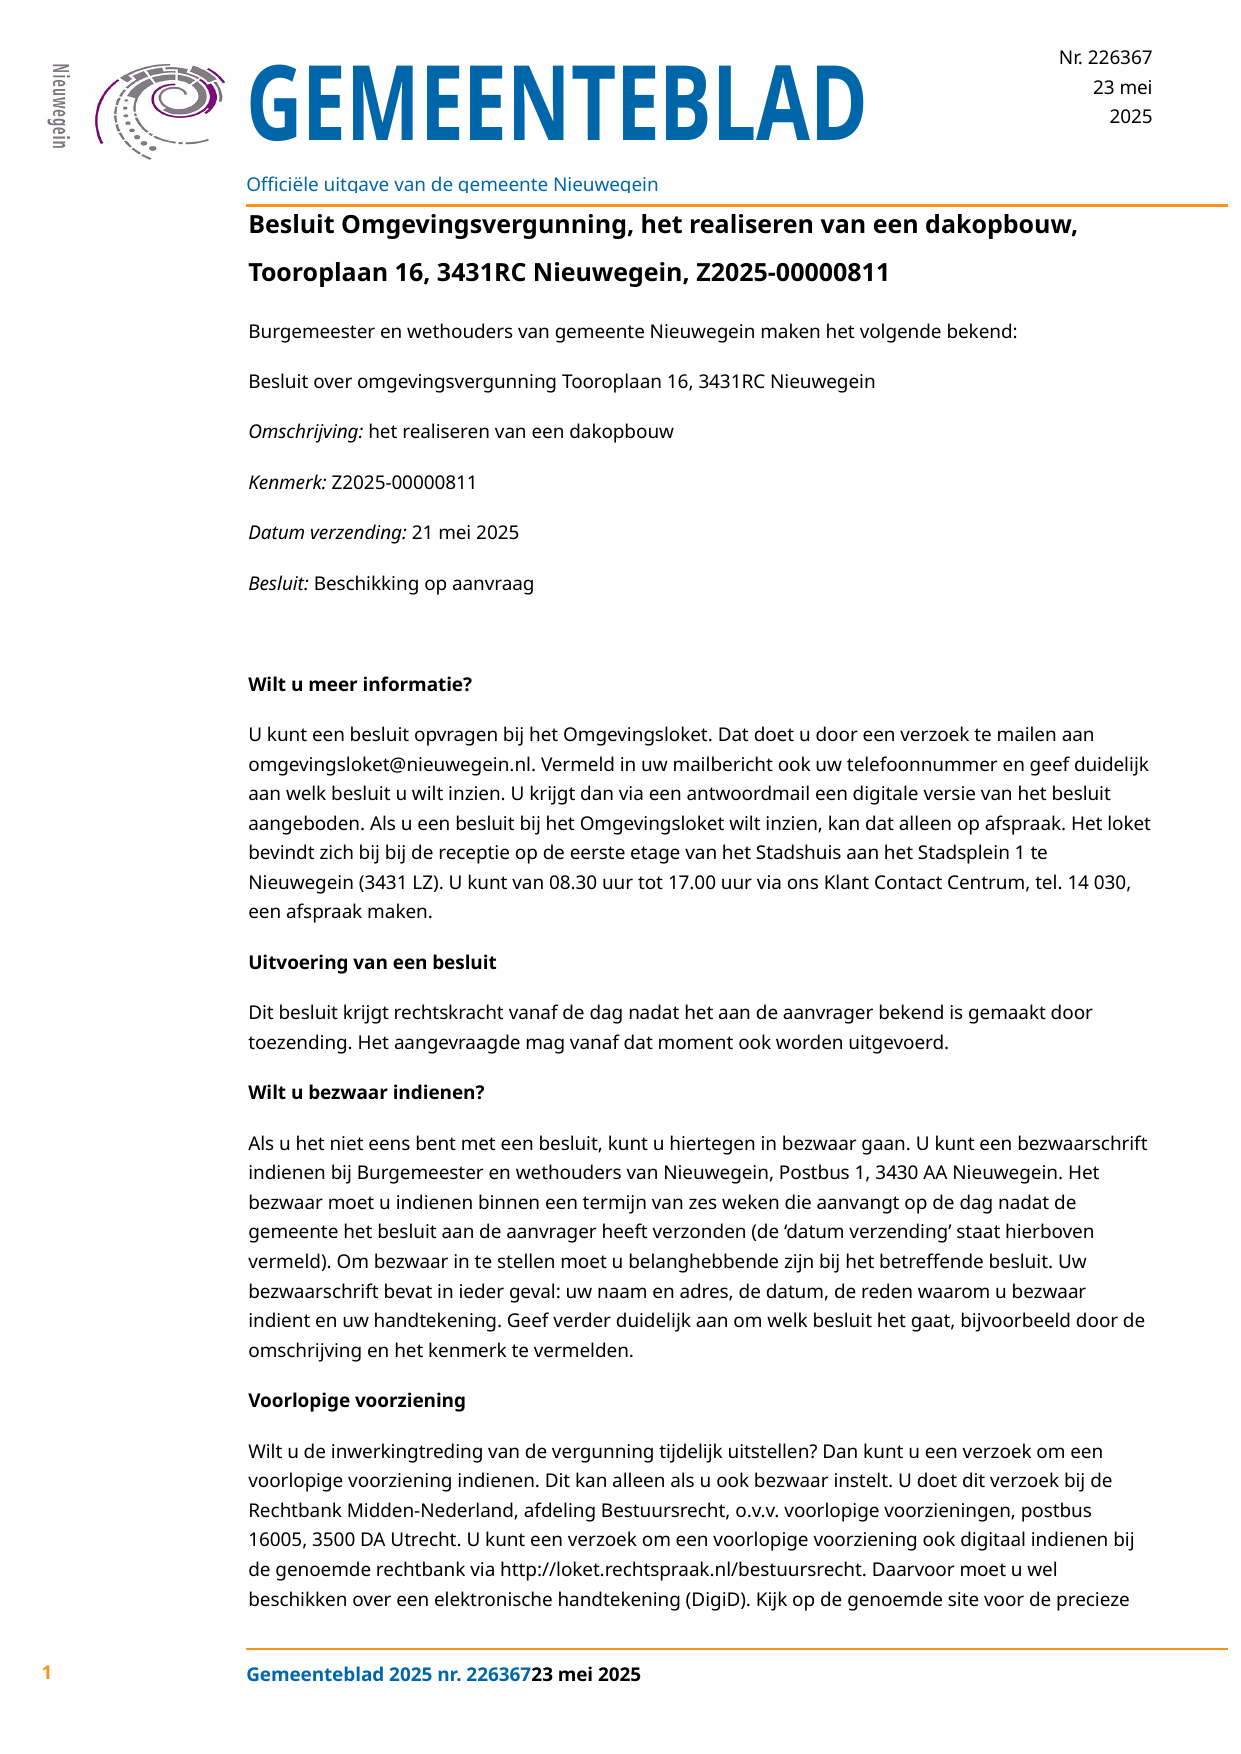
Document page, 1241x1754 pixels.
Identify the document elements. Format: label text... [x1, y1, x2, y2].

text Voorlopige voorziening [248, 1387, 1152, 1413]
text Als u het niet eens bent met een besluit, kunt u hiertegen in bezwaar gaan. U kunt een bezwaarschrift indienen bij Burgemeester en wethouders van Nieuwegein, Postbus 1, 3430 AA Nieuwegein. Het bezwaar moet u indienen binnen een termijn van zes weken die aanvangt op de dag nadat de gemeente het besluit aan de aanvrager heeft verzonden (de ‘datum verzending’ staat hierboven vermeld). Om bezwaar in te stellen moet u belanghebbende zijn bij het betreffende besluit. Uw bezwaarschrift bevat in ieder geval: uw naam en adres, de datum, de reden waarom u bezwaar indient en uw handtekening. Geef verder duidelijk aan om welk besluit het gaat, bijvoorbeeld door de omschrijving en het kenmerk te vermelden. [248, 1130, 1152, 1363]
text Besluit: Beschikking op aanvraag [248, 570, 1152, 596]
text Wilt u meer informatie? [248, 671, 1152, 697]
text Besluit over omgevingsvergunning Tooroplaan 16, 3431RC Nieuwegein [248, 368, 1152, 394]
text Burgemeester en wethouders van gemeente Nieuwegein maken het volgende bekend: [248, 318, 1152, 344]
text Dit besluit krijgt rechtskracht vanaf de dag nadat het aan de aanvrager bekend is gemaakt door toezending. Het aangevraagde mag vanaf dat moment ook worden uitgevoerd. [248, 999, 1152, 1055]
picture [41, 47, 231, 172]
text Wilt u de inwerkingtreding van de vergunning tijdelijk uitstellen? Dan kunt u een verzoek om een voorlopige voorziening indienen. Dit kan alleen als u ook bezwaar instelt. U doet dit verzoek bij de Rechtbank Midden-Nederland, afdeling Bestuursrecht, o.v.v. voorlopige voorzieningen, postbus 16005, 3500 DA Utrecht. U kunt een verzoek om een voorlopige voorziening ook digitaal indienen bij de genoemde rechtbank via http://loket.rechtspraak.nl/bestuursrecht. Daarvoor moet u wel beschikken over een elektronische handtekening (DigiD). Kijk op de genoemde site voor de precieze [248, 1438, 1152, 1612]
text Datum verzending: 21 mei 2025 [248, 519, 1152, 545]
text U kunt een besluit opvragen bij het Omgevingsloket. Dat doet u door een verzoek te mailen aan omgevingsloket@nieuwegein.nl. Vermeld in uw mailbericht ook uw telefoonnummer en geef duidelijk aan welk besluit u wilt inzien. U krijgt dan via een antwoordmail een digitale versie van het besluit aangeboden. Als u een besluit bij het Omgevingsloket wilt inzien, kan dat alleen op afspraak. Het loket bevindt zich bij bij de receptie op de eerste etage van het Stadshuis aan het Stadsplein 1 te Nieuwegein (3431 LZ). U kunt van 08.30 uur tot 17.00 uur via ons Klant Contact Centrum, tel. 14 030, een afspraak maken. [248, 721, 1152, 924]
text Kenmerk: Z2025-00000811 [248, 469, 1152, 495]
text Omschrijving: het realiseren van een dakopbouw [248, 419, 1152, 444]
text Besluit Omgevingsvergunning, het realiseren van een dakopbouw, Tooroplaan 16, 3431RC Nieuwegein, Z2025-00000811 [248, 207, 1152, 288]
text Uitvoering van een besluit [248, 949, 1152, 975]
text Wilt u bezwaar indienen? [248, 1079, 1152, 1105]
